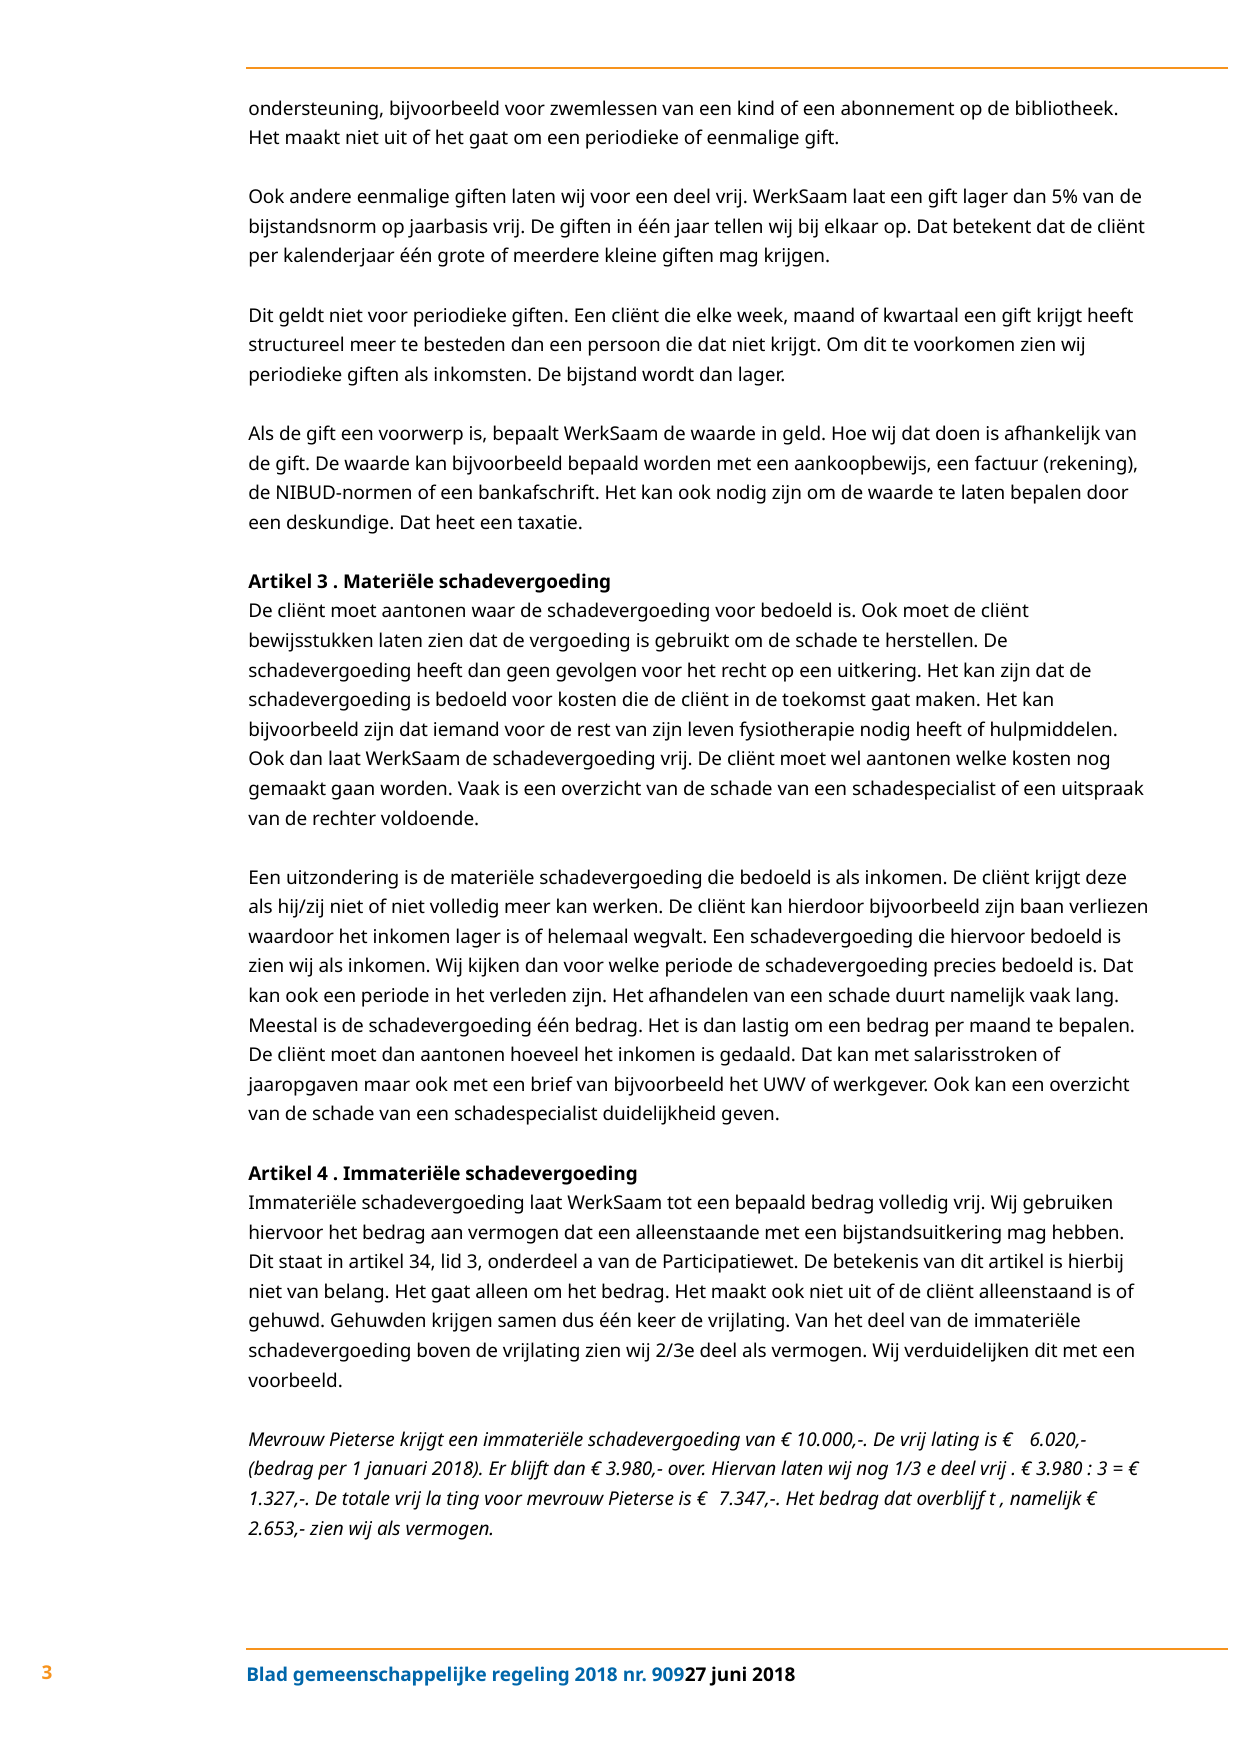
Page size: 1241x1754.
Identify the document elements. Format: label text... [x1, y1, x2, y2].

text Artikel 3 . Materiële schadevergoeding [248, 568, 1152, 594]
picture [41, 47, 231, 172]
text Als de gift een voorwerp is, bepaalt WerkSaam de waarde in geld. Hoe wij dat doen is afhankelijk van de gift. De waarde kan bijvoorbeeld bepaald worden met een aankoopbewijs, een factuur (rekening), de NIBUD-normen of een bankafschrift. Het kan ook nodig zijn om de waarde te laten bepalen door een deskundige. Dat heet een taxatie. [248, 420, 1152, 535]
text Artikel 4 . Immateriële schadevergoeding [248, 1160, 1152, 1186]
text Mevrouw Pieterse krijgt een immateriële schadevergoeding van € 10.000,-. De vrij lating is € 6.020,- (bedrag per 1 januari 2018). Er blijft dan € 3.980,- over. Hiervan laten wij nog 1/3 e deel vrij . € 3.980 : 3 = € 1.327,-. De totale vrij la ting voor mevrouw Pieterse is € 7.347,-. Het bedrag dat overblijf t , namelijk € 2.653,- zien wij als vermogen. [248, 1426, 1152, 1541]
text Ook andere eenmalige giften laten wij voor een deel vrij. WerkSaam laat een gift lager dan 5% van de bijstandsnorm op jaarbasis vrij. De giften in één jaar tellen wij bij elkaar op. Dat betekent dat de cliënt per kalenderjaar één grote of meerdere kleine giften mag krijgen. [248, 183, 1152, 268]
text Dit geldt niet voor periodieke giften. Een cliënt die elke week, maand of kwartaal een gift krijgt heeft structureel meer te besteden dan een persoon die dat niet krijgt. Om dit te voorkomen zien wij periodieke giften als inkomsten. De bijstand wordt dan lager. [248, 302, 1152, 387]
text Immateriële schadevergoeding laat WerkSaam tot een bepaald bedrag volledig vrij. Wij gebruiken hiervoor het bedrag aan vermogen dat een alleenstaande met een bijstandsuitkering mag hebben. Dit staat in artikel 34, lid 3, onderdeel a van de Participatiewet. De betekenis van dit artikel is hierbij niet van belang. Het gaat alleen om het bedrag. Het maakt ook niet uit of de cliënt alleenstaand is of gehuwd. Gehuwden krijgen samen dus één keer de vrijlating. Van het deel van de immateriële schadevergoeding boven de vrijlating zien wij 2/3e deel als vermogen. Wij verduidelijken dit met een voorbeeld. [248, 1189, 1152, 1393]
text De cliënt moet aantonen waar de schadevergoeding voor bedoeld is. Ook moet de cliënt bewijsstukken laten zien dat de vergoeding is gebruikt om de schade te herstellen. De schadevergoeding heeft dan geen gevolgen voor het recht op een uitkering. Het kan zijn dat de schadevergoeding is bedoeld voor kosten die de cliënt in de toekomst gaat maken. Het kan bijvoorbeeld zijn dat iemand voor de rest van zijn leven fysiotherapie nodig heeft of hulpmiddelen. Ook dan laat WerkSaam de schadevergoeding vrij. De cliënt moet wel aantonen welke kosten nog gemaakt gaan worden. Vaak is een overzicht van de schade van een schadespecialist of een uitspraak van de rechter voldoende. [248, 598, 1152, 831]
text ondersteuning, bijvoorbeeld voor zwemlessen van een kind of een abonnement op de bibliotheek. Het maakt niet uit of het gaat om een periodieke of eenmalige gift. [248, 95, 1152, 150]
text Een uitzondering is de materiële schadevergoeding die bedoeld is als inkomen. De cliënt krijgt deze als hij/zij niet of niet volledig meer kan werken. De cliënt kan hierdoor bijvoorbeeld zijn baan verliezen waardoor het inkomen lager is of helemaal wegvalt. Een schadevergoeding die hiervoor bedoeld is zien wij als inkomen. Wij kijken dan voor welke periode de schadevergoeding precies bedoeld is. Dat kan ook een periode in het verleden zijn. Het afhandelen van een schade duurt namelijk vaak lang. Meestal is de schadevergoeding één bedrag. Het is dan lastig om een bedrag per maand te bepalen. De cliënt moet dan aantonen hoeveel het inkomen is gedaald. Dat kan met salarisstroken of jaaropgaven maar ook met een brief van bijvoorbeeld het UWV of werkgever. Ook kan een overzicht van de schade van een schadespecialist duidelijkheid geven. [248, 864, 1152, 1126]
